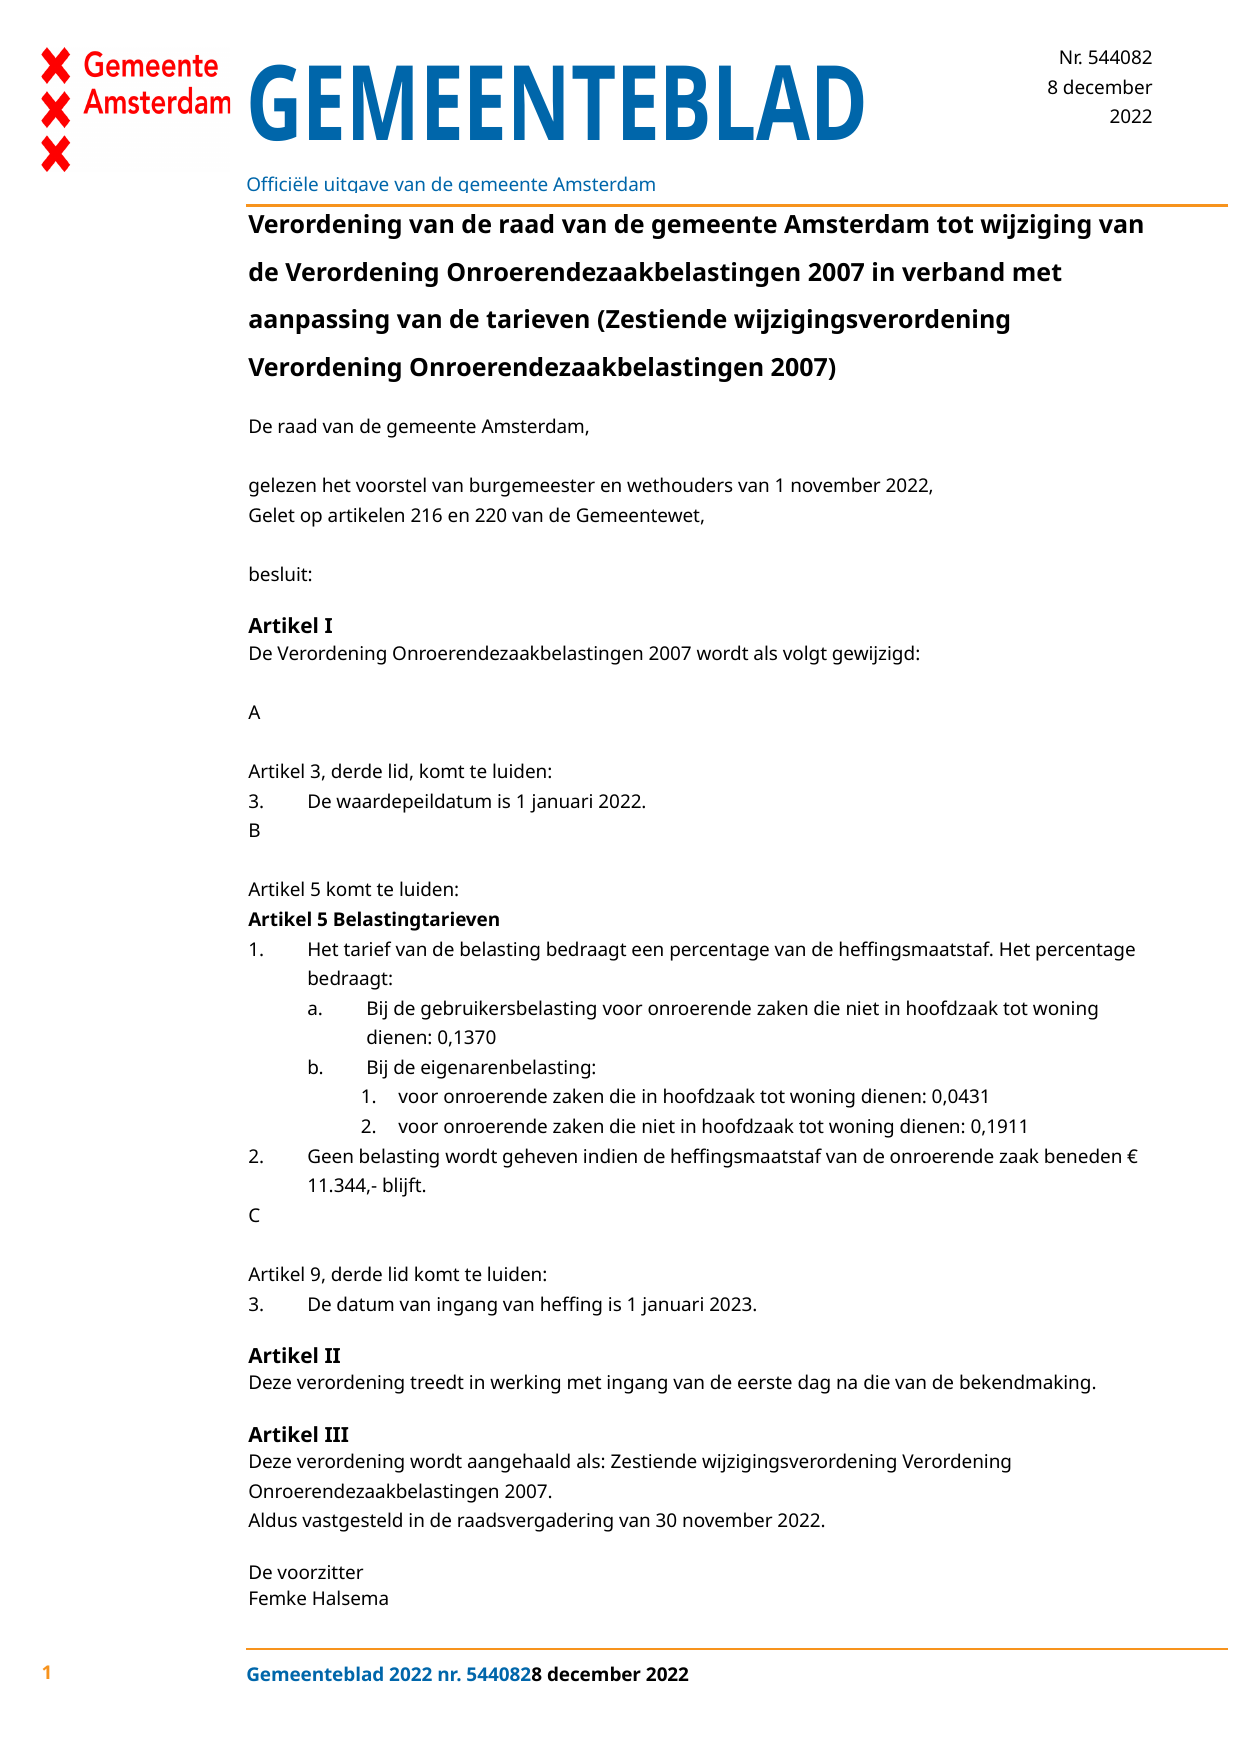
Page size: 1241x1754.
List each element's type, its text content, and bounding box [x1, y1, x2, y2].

text Aldus vastgesteld in de raadsvergadering van 30 november 2022. [248, 1508, 1152, 1533]
text Artikel III [248, 1420, 1152, 1448]
picture [41, 47, 231, 172]
text De raad van de gemeente Amsterdam, [248, 413, 1152, 439]
text Deze verordening treedt in werking met ingang van de eerste dag na die van de bekendmaking. [248, 1369, 1152, 1395]
text De Verordening Onroerendezaakbelastingen 2007 wordt als volgt gewijzigd: [248, 640, 1152, 666]
text Verordening van de raad van de gemeente Amsterdam tot wijziging van de Verordening Onroerendezaakbelastingen 2007 in verband met aanpassing van de tarieven (Zestiende wijzigingsverordening Verordening Onroerendezaakbelastingen 2007) [248, 207, 1152, 384]
list voor onroerende zaken die niet in hoofdzaak tot woning dienen: 0,1911 [361, 1113, 1152, 1139]
text C [248, 1202, 1152, 1228]
list voor onroerende zaken die in hoofdzaak tot woning dienen: 0,0431 [361, 1084, 1152, 1109]
list Geen belasting wordt geheven indien de heffingsmaatstaf van de onroerende zaak beneden € 11.344,- blijft. [248, 1143, 1152, 1198]
text Artikel 5 komt te luiden: [248, 877, 1152, 902]
text Artikel II [248, 1341, 1152, 1369]
list De datum van ingang van heffing is 1 januari 2023. [248, 1291, 1152, 1316]
text Artikel 3, derde lid, komt te luiden: [248, 758, 1152, 784]
text gelezen het voorstel van burgemeester en wethouders van 1 november 2022, [248, 472, 1152, 498]
text Femke Halsema [248, 1585, 1152, 1611]
text besluit: [248, 561, 1152, 587]
text Artikel 5 Belastingtarieven [248, 906, 1152, 932]
text Artikel 9, derde lid komt te luiden: [248, 1261, 1152, 1287]
text A [248, 699, 1152, 725]
list Bij de gebruikersbelasting voor onroerende zaken die niet in hoofdzaak tot woning dienen: 0,1370 [307, 995, 1152, 1050]
text De voorzitter [248, 1559, 1152, 1585]
text Gelet op artikelen 216 en 220 van de Gemeentewet, [248, 502, 1152, 528]
text Artikel I [248, 611, 1152, 640]
text B [248, 817, 1152, 843]
list Bij de eigenarenbelasting: [307, 1054, 1152, 1080]
list De waardepeildatum is 1 januari 2022. [248, 788, 1152, 813]
list Het tarief van de belasting bedraagt een percentage van de heffingsmaatstaf. Het percentage bedraagt: [248, 936, 1152, 991]
text Deze verordening wordt aangehaald als: Zestiende wijzigingsverordening Verordening Onroerendezaakbelastingen 2007. [248, 1448, 1152, 1504]
